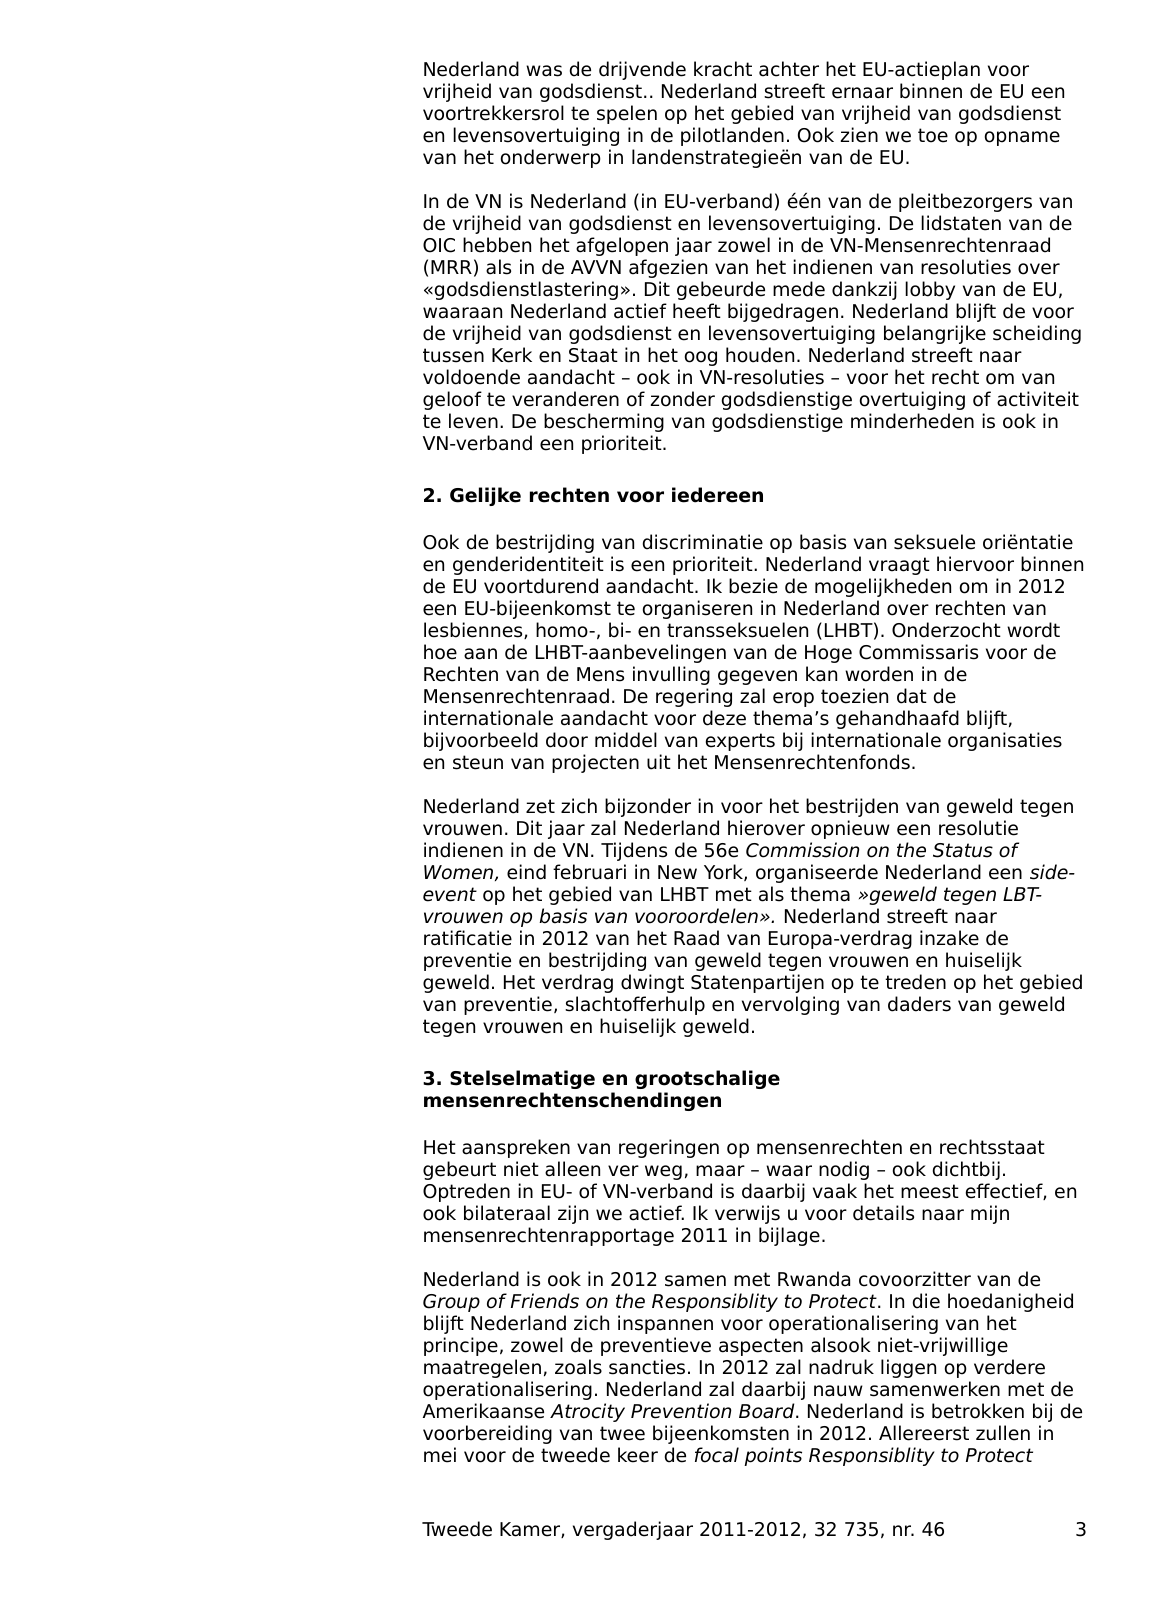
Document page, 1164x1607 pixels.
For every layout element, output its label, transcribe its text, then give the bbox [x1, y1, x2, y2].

subtitle 2. Gelijke rechten voor iedereen [422, 485, 1087, 507]
subtitle 3. Stelselmatige en grootschalige mensenrechtenschendingen [422, 1068, 1087, 1112]
text Nederland is ook in 2012 samen met Rwanda covoorzitter van de Group of Friends on the Responsiblity to Protect. In die hoedanigheid blijft Nederland zich inspannen voor operationalisering van het principe, zowel de preventieve aspecten alsook niet-vrijwillige maatregelen, zoals sancties. In 2012 zal nadruk liggen op verdere operationalisering. Nederland zal daarbij nauw samenwerken met de Amerikaanse Atrocity Prevention Board. Nederland is betrokken bij de voorbereiding van twee bijeenkomsten in 2012. Allereerst zullen in mei voor de tweede keer de focal points Responsiblity to Protect [422, 1269, 1087, 1466]
text In de VN is Nederland (in EU-verband) één van de pleitbezorgers van de vrijheid van godsdienst en levensovertuiging. De lidstaten van de OIC hebben het afgelopen jaar zowel in de VN-Mensenrechtenraad (MRR) als in de AVVN afgezien van het indienen van resoluties over «godsdienstlastering». Dit gebeurde mede dankzij lobby van de EU, waaraan Nederland actief heeft bijgedragen. Nederland blijft de voor de vrijheid van godsdienst en levensovertuiging belangrijke scheiding tussen Kerk en Staat in het oog houden. Nederland streeft naar voldoende aandacht – ook in VN-resoluties – voor het recht om van geloof te veranderen of zonder godsdienstige overtuiging of activiteit te leven. De bescherming van godsdienstige minderheden is ook in VN-verband een prioriteit. [422, 191, 1087, 455]
text Nederland zet zich bijzonder in voor het bestrijden van geweld tegen vrouwen. Dit jaar zal Nederland hierover opnieuw een resolutie indienen in de VN. Tijdens de 56e Commission on the Status of Women, eind februari in New York, organiseerde Nederland een side-event op het gebied van LHBT met als thema »geweld tegen LBT-vrouwen op basis van vooroordelen». Nederland streeft naar ratificatie in 2012 van het Raad van Europa-verdrag inzake de preventie en bestrijding van geweld tegen vrouwen en huiselijk geweld. Het verdrag dwingt Statenpartijen op te treden op het gebied van preventie, slachtofferhulp en vervolging van daders van geweld tegen vrouwen en huiselijk geweld. [422, 796, 1087, 1038]
text Ook de bestrijding van discriminatie op basis van seksuele oriëntatie en genderidentiteit is een prioriteit. Nederland vraagt hiervoor binnen de EU voortdurend aandacht. Ik bezie de mogelijkheden om in 2012 een EU-bijeenkomst te organiseren in Nederland over rechten van lesbiennes, homo-, bi- en transseksuelen (LHBT). Onderzocht wordt hoe aan de LHBT-aanbevelingen van de Hoge Commissaris voor de Rechten van de Mens invulling gegeven kan worden in de Mensenrechtenraad. De regering zal erop toezien dat de internationale aandacht voor deze thema’s gehandhaafd blijft, bijvoorbeeld door middel van experts bij internationale organisaties en steun van projecten uit het Mensenrechtenfonds. [422, 532, 1087, 774]
text Het aanspreken van regeringen op mensenrechten en rechtsstaat gebeurt niet alleen ver weg, maar – waar nodig – ook dichtbij. Optreden in EU- of VN-verband is daarbij vaak het meest effectief, en ook bilateraal zijn we actief. Ik verwijs u voor details naar mijn mensenrechtenrapportage 2011 in bijlage. [422, 1137, 1087, 1246]
text Nederland was de drijvende kracht achter het EU-actieplan voor vrijheid van godsdienst.. Nederland streeft ernaar binnen de EU een voortrekkersrol te spelen op het gebied van vrijheid van godsdienst en levensovertuiging in de pilotlanden. Ook zien we toe op opname van het onderwerp in landenstrategieën van de EU. [422, 59, 1087, 169]
